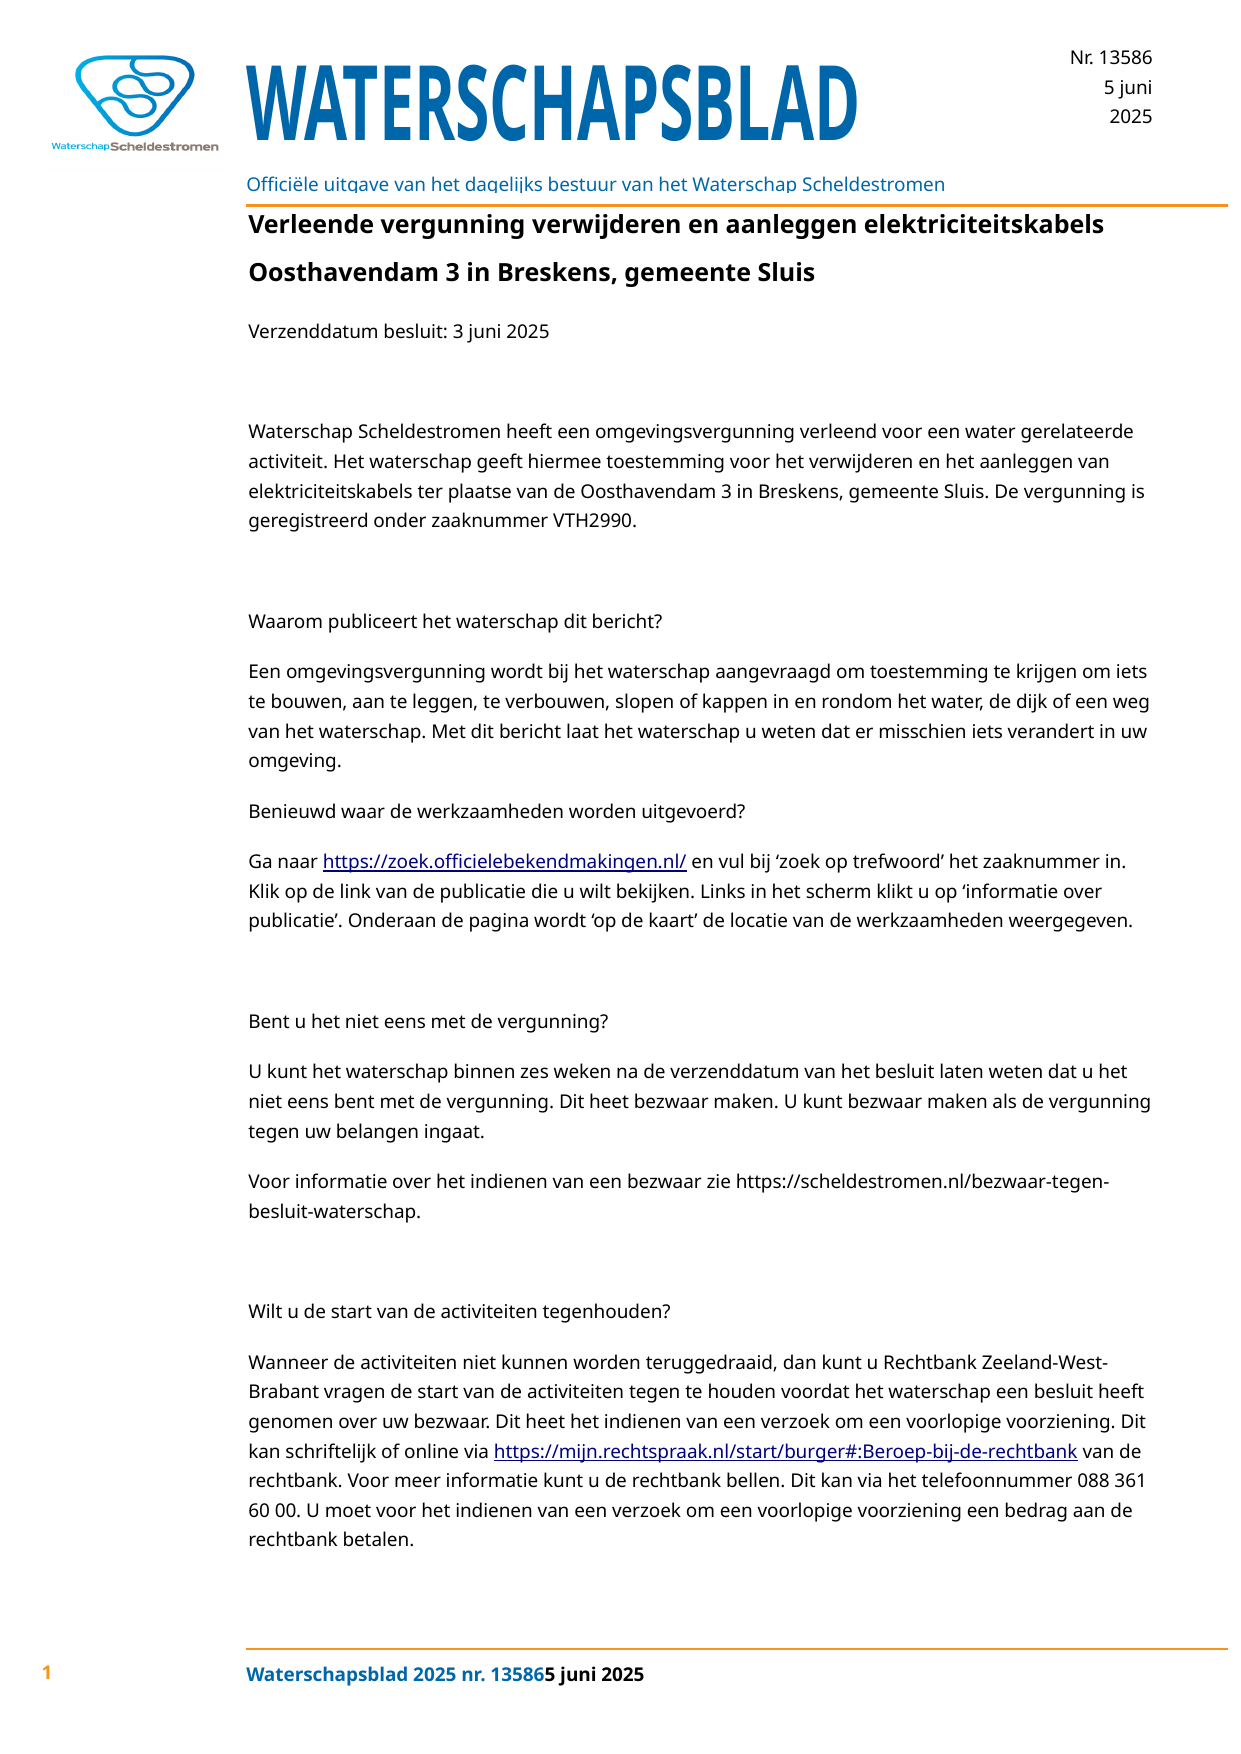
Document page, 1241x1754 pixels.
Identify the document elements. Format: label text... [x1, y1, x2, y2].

text Wilt u de start van de activiteiten tegenhouden? [248, 1299, 1152, 1324]
text Verzenddatum besluit: 3 juni 2025 [248, 318, 1152, 344]
text Voor informatie over het indienen van een bezwaar zie https://scheldestromen.nl/bezwaar-tegen-besluit-waterschap. [248, 1168, 1152, 1224]
text U kunt het waterschap binnen zes weken na de verzenddatum van het besluit laten weten dat u het niet eens bent met de vergunning. Dit heet bezwaar maken. U kunt bezwaar maken als de vergunning tegen uw belangen ingaat. [248, 1059, 1152, 1144]
text Ga naar https://zoek.officielebekendmakingen.nl/ en vul bij ‘zoek op trefwoord’ het zaaknummer in. Klik op de link van de publicatie die u wilt bekijken. Links in het scherm klikt u op ‘informatie over publicatie’. Onderaan de pagina wordt ‘op de kaart’ de locatie van de werkzaamheden weergegeven. [248, 848, 1152, 933]
picture [41, 47, 231, 172]
text Waarom publiceert het waterschap dit bericht? [248, 608, 1152, 634]
text Benieuwd waar de werkzaamheden worden uitgevoerd? [248, 798, 1152, 824]
text Bent u het niet eens met de vergunning? [248, 1008, 1152, 1034]
text Wanneer de activiteiten niet kunnen worden teruggedraaid, dan kunt u Rechtbank Zeeland-West-Brabant vragen de start van de activiteiten tegen te houden voordat het waterschap een besluit heeft genomen over uw bezwaar. Dit heet het indienen van een verzoek om een voorlopige voorziening. Dit kan schriftelijk of online via https://mijn.rechtspraak.nl/start/burger#:Beroep-bij-de-rechtbank van de rechtbank. Voor meer informatie kunt u de rechtbank bellen. Dit kan via het telefoonnummer 088 361 60 00. U moet voor het indienen van een verzoek om een voorlopige voorziening een bedrag aan de rechtbank betalen. [248, 1349, 1152, 1552]
text Waterschap Scheldestromen heeft een omgevingsvergunning verleend voor een water gerelateerde activiteit. Het waterschap geeft hiermee toestemming voor het verwijderen en het aanleggen van elektriciteitskabels ter plaatse van de Oosthavendam 3 in Breskens, gemeente Sluis. De vergunning is geregistreerd onder zaaknummer VTH2990. [248, 419, 1152, 533]
text Verleende vergunning verwijderen en aanleggen elektriciteitskabels Oosthavendam 3 in Breskens, gemeente Sluis [248, 207, 1152, 288]
text Een omgevingsvergunning wordt bij het waterschap aangevraagd om toestemming te krijgen om iets te bouwen, aan te leggen, te verbouwen, slopen of kappen in en rondom het water, de dijk of een weg van het waterschap. Met dit bericht laat het waterschap u weten dat er misschien iets verandert in uw omgeving. [248, 659, 1152, 773]
